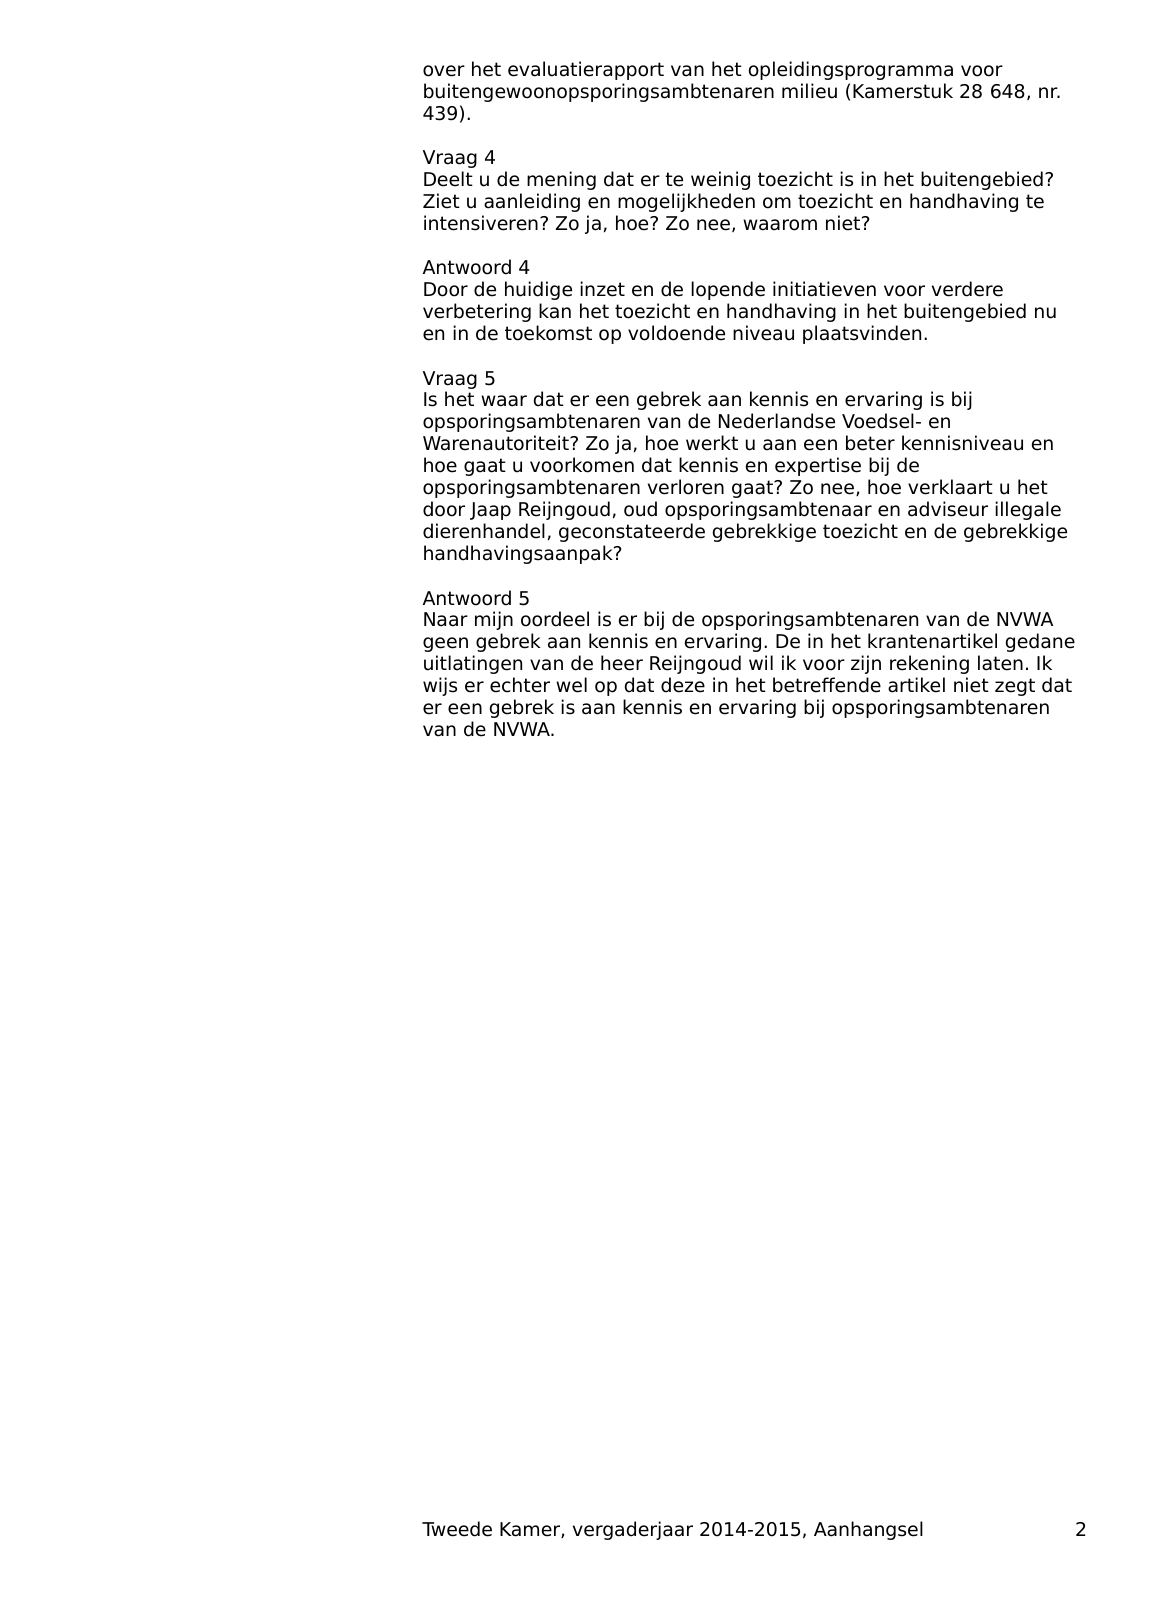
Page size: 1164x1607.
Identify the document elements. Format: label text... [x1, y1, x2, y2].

text Is het waar dat er een gebrek aan kennis en ervaring is bij opsporingsambtenaren van de Nederlandse Voedsel- en Warenautoriteit? Zo ja, hoe werkt u aan een beter kennisniveau en hoe gaat u voorkomen dat kennis en expertise bij de opsporingsambtenaren verloren gaat? Zo nee, hoe verklaart u het door Jaap Reijngoud, oud opsporingsambtenaar en adviseur illegale dierenhandel, geconstateerde gebrekkige toezicht en de gebrekkige handhavingsaanpak? [422, 389, 1087, 565]
text Vraag 5 [422, 367, 1087, 389]
text Vraag 4 [422, 147, 1087, 169]
text Antwoord 5 [422, 587, 1087, 609]
text Naar mijn oordeel is er bij de opsporingsambtenaren van de NVWA geen gebrek aan kennis en ervaring. De in het krantenartikel gedane uitlatingen van de heer Reijngoud wil ik voor zijn rekening laten. Ik wijs er echter wel op dat deze in het betreffende artikel niet zegt dat er een gebrek is aan kennis en ervaring bij opsporingsambtenaren van de NVWA. [422, 609, 1087, 741]
text Antwoord 4 [422, 257, 1087, 279]
text Door de huidige inzet en de lopende initiatieven voor verdere verbetering kan het toezicht en handhaving in het buitengebied nu en in de toekomst op voldoende niveau plaatsvinden. [422, 279, 1087, 345]
text Deelt u de mening dat er te weinig toezicht is in het buitengebied? Ziet u aanleiding en mogelijkheden om toezicht en handhaving te intensiveren? Zo ja, hoe? Zo nee, waarom niet? [422, 169, 1087, 235]
text over het evaluatierapport van het opleidingsprogramma voor buitengewoonopsporingsambtenaren milieu (Kamerstuk 28 648, nr. 439). [422, 59, 1087, 125]
